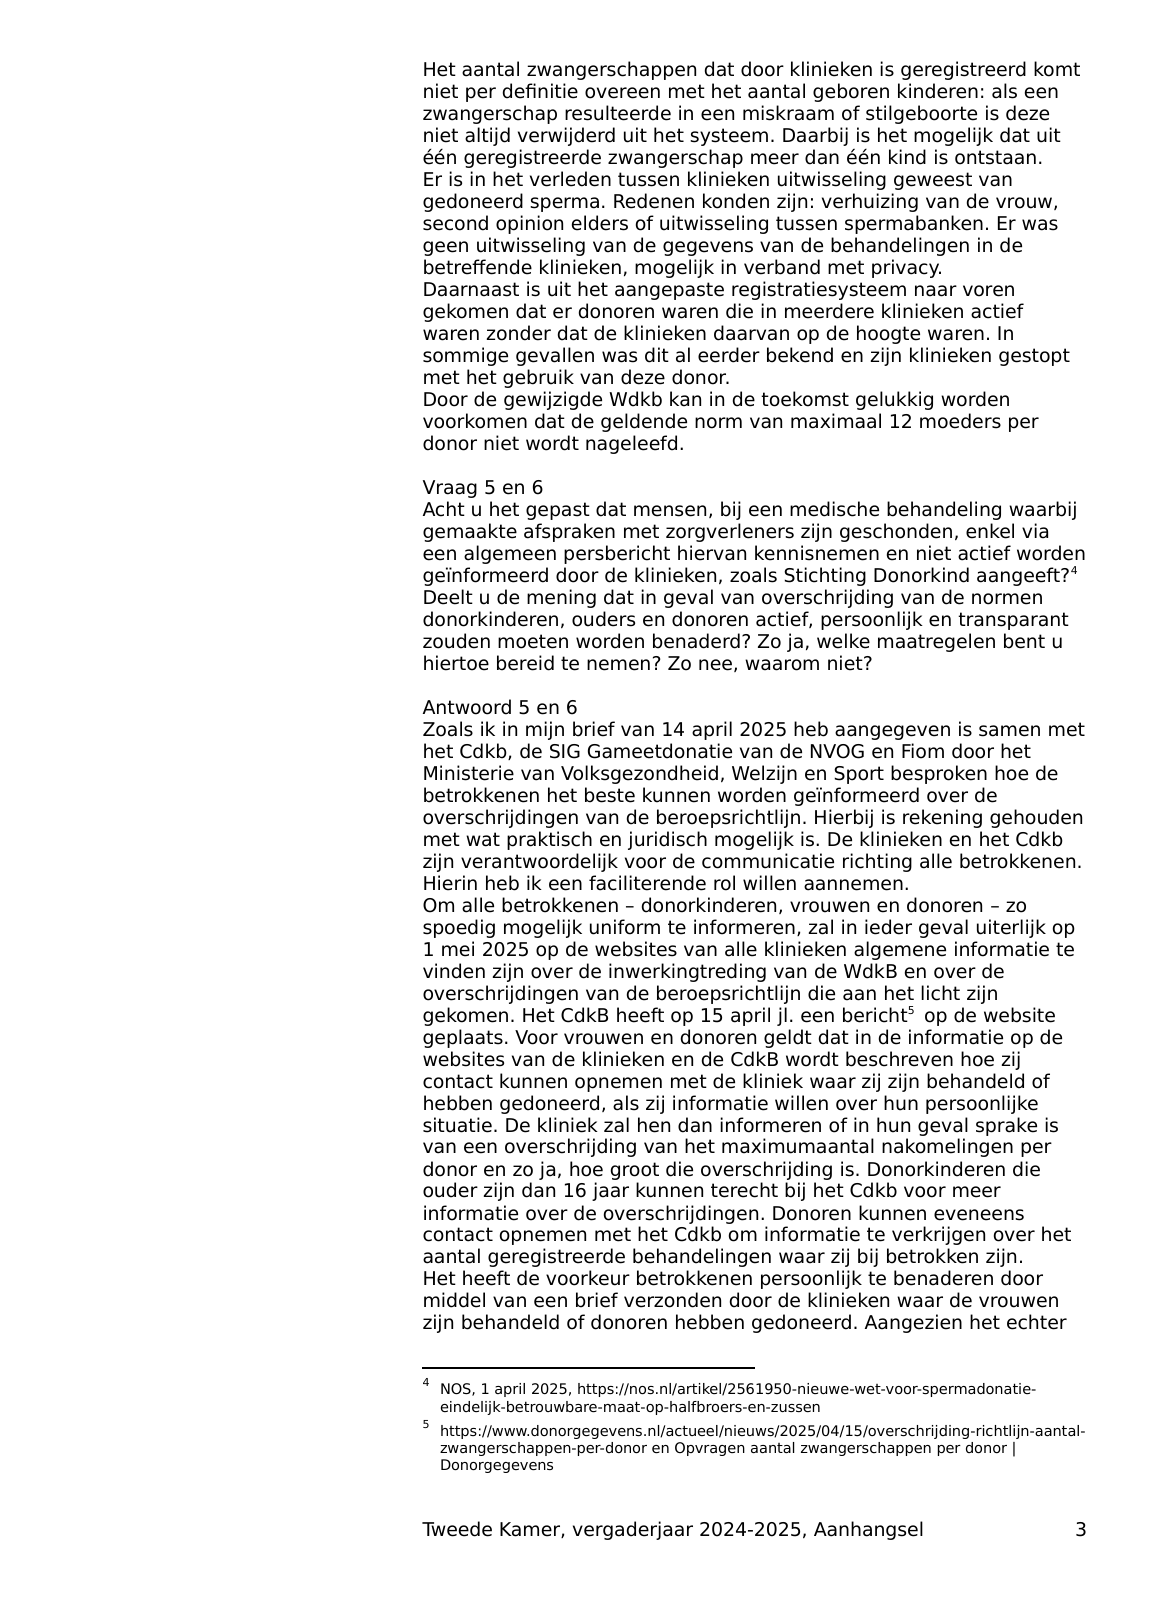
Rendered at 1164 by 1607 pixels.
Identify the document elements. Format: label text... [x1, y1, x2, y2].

text Het aantal zwangerschappen dat door klinieken is geregistreerd komt niet per definitie overeen met het aantal geboren kinderen: als een zwangerschap resulteerde in een miskraam of stilgeboorte is deze niet altijd verwijderd uit het systeem. Daarbij is het mogelijk dat uit één geregistreerde zwangerschap meer dan één kind is ontstaan. [422, 59, 1087, 169]
text Om alle betrokkenen – donorkinderen, vrouwen en donoren – zo spoedig mogelijk uniform te informeren, zal in ieder geval uiterlijk op 1 mei 2025 op de websites van alle klinieken algemene informatie te vinden zijn over de inwerkingtreding van de WdkB en over de overschrijdingen van de beroepsrichtlijn die aan het licht zijn gekomen. Het CdkB heeft op 15 april jl. een bericht op de website geplaats. Voor vrouwen en donoren geldt dat in de informatie op de websites van de klinieken en de CdkB wordt beschreven hoe zij contact kunnen opnemen met de kliniek waar zij zijn behandeld of hebben gedoneerd, als zij informatie willen over hun persoonlijke situatie. De kliniek zal hen dan informeren of in hun geval sprake is van een overschrijding van het maximumaantal nakomelingen per donor en zo ja, hoe groot die overschrijding is. Donorkinderen die ouder zijn dan 16 jaar kunnen terecht bij het Cdkb voor meer informatie over de overschrijdingen. Donoren kunnen eveneens contact opnemen met het Cdkb om informatie te verkrijgen over het aantal geregistreerde behandelingen waar zij bij betrokken zijn. [422, 895, 1087, 1268]
text https://www.donorgegevens.nl/actueel/nieuws/2025/04/15/overschrijding-richtlijn-aantal-zwangerschappen-per-donor en Opvragen aantal zwangerschappen per donor | Donorgegevens [422, 1418, 1087, 1474]
text Deelt u de mening dat in geval van overschrijding van de normen donorkinderen, ouders en donoren actief, persoonlijk en transparant zouden moeten worden benaderd? Zo ja, welke maatregelen bent u hiertoe bereid te nemen? Zo nee, waarom niet? [422, 587, 1087, 675]
text NOS, 1 april 2025, https://nos.nl/artikel/2561950-nieuwe-wet-voor-spermadonatie-eindelijk-betrouwbare-maat-op-halfbroers-en-zussen [422, 1377, 1087, 1416]
text Acht u het gepast dat mensen, bij een medische behandeling waarbij gemaakte afspraken met zorgverleners zijn geschonden, enkel via een algemeen persbericht hiervan kennisnemen en niet actief worden geïnformeerd door de klinieken, zoals Stichting Donorkind aangeeft? [422, 499, 1087, 587]
text Zoals ik in mijn brief van 14 april 2025 heb aangegeven is samen met het Cdkb, de SIG Gameetdonatie van de NVOG en Fiom door het Ministerie van Volksgezondheid, Welzijn en Sport besproken hoe de betrokkenen het beste kunnen worden geïnformeerd over de overschrijdingen van de beroepsrichtlijn. Hierbij is rekening gehouden met wat praktisch en juridisch mogelijk is. De klinieken en het Cdkb zijn verantwoordelijk voor de communicatie richting alle betrokkenen. Hierin heb ik een faciliterende rol willen aannemen. [422, 719, 1087, 895]
text Antwoord 5 en 6 [422, 697, 1087, 719]
text Daarnaast is uit het aangepaste registratiesysteem naar voren gekomen dat er donoren waren die in meerdere klinieken actief waren zonder dat de klinieken daarvan op de hoogte waren. In sommige gevallen was dit al eerder bekend en zijn klinieken gestopt met het gebruik van deze donor. [422, 279, 1087, 389]
text Door de gewijzigde Wdkb kan in de toekomst gelukkig worden voorkomen dat de geldende norm van maximaal 12 moeders per donor niet wordt nageleefd. [422, 389, 1087, 455]
text Er is in het verleden tussen klinieken uitwisseling geweest van gedoneerd sperma. Redenen konden zijn: verhuizing van de vrouw, second opinion elders of uitwisseling tussen spermabanken. Er was geen uitwisseling van de gegevens van de behandelingen in de betreffende klinieken, mogelijk in verband met privacy. [422, 169, 1087, 279]
text Vraag 5 en 6 [422, 477, 1087, 499]
text Het heeft de voorkeur betrokkenen persoonlijk te benaderen door middel van een brief verzonden door de klinieken waar de vrouwen zijn behandeld of donoren hebben gedoneerd. Aangezien het echter [422, 1268, 1087, 1334]
